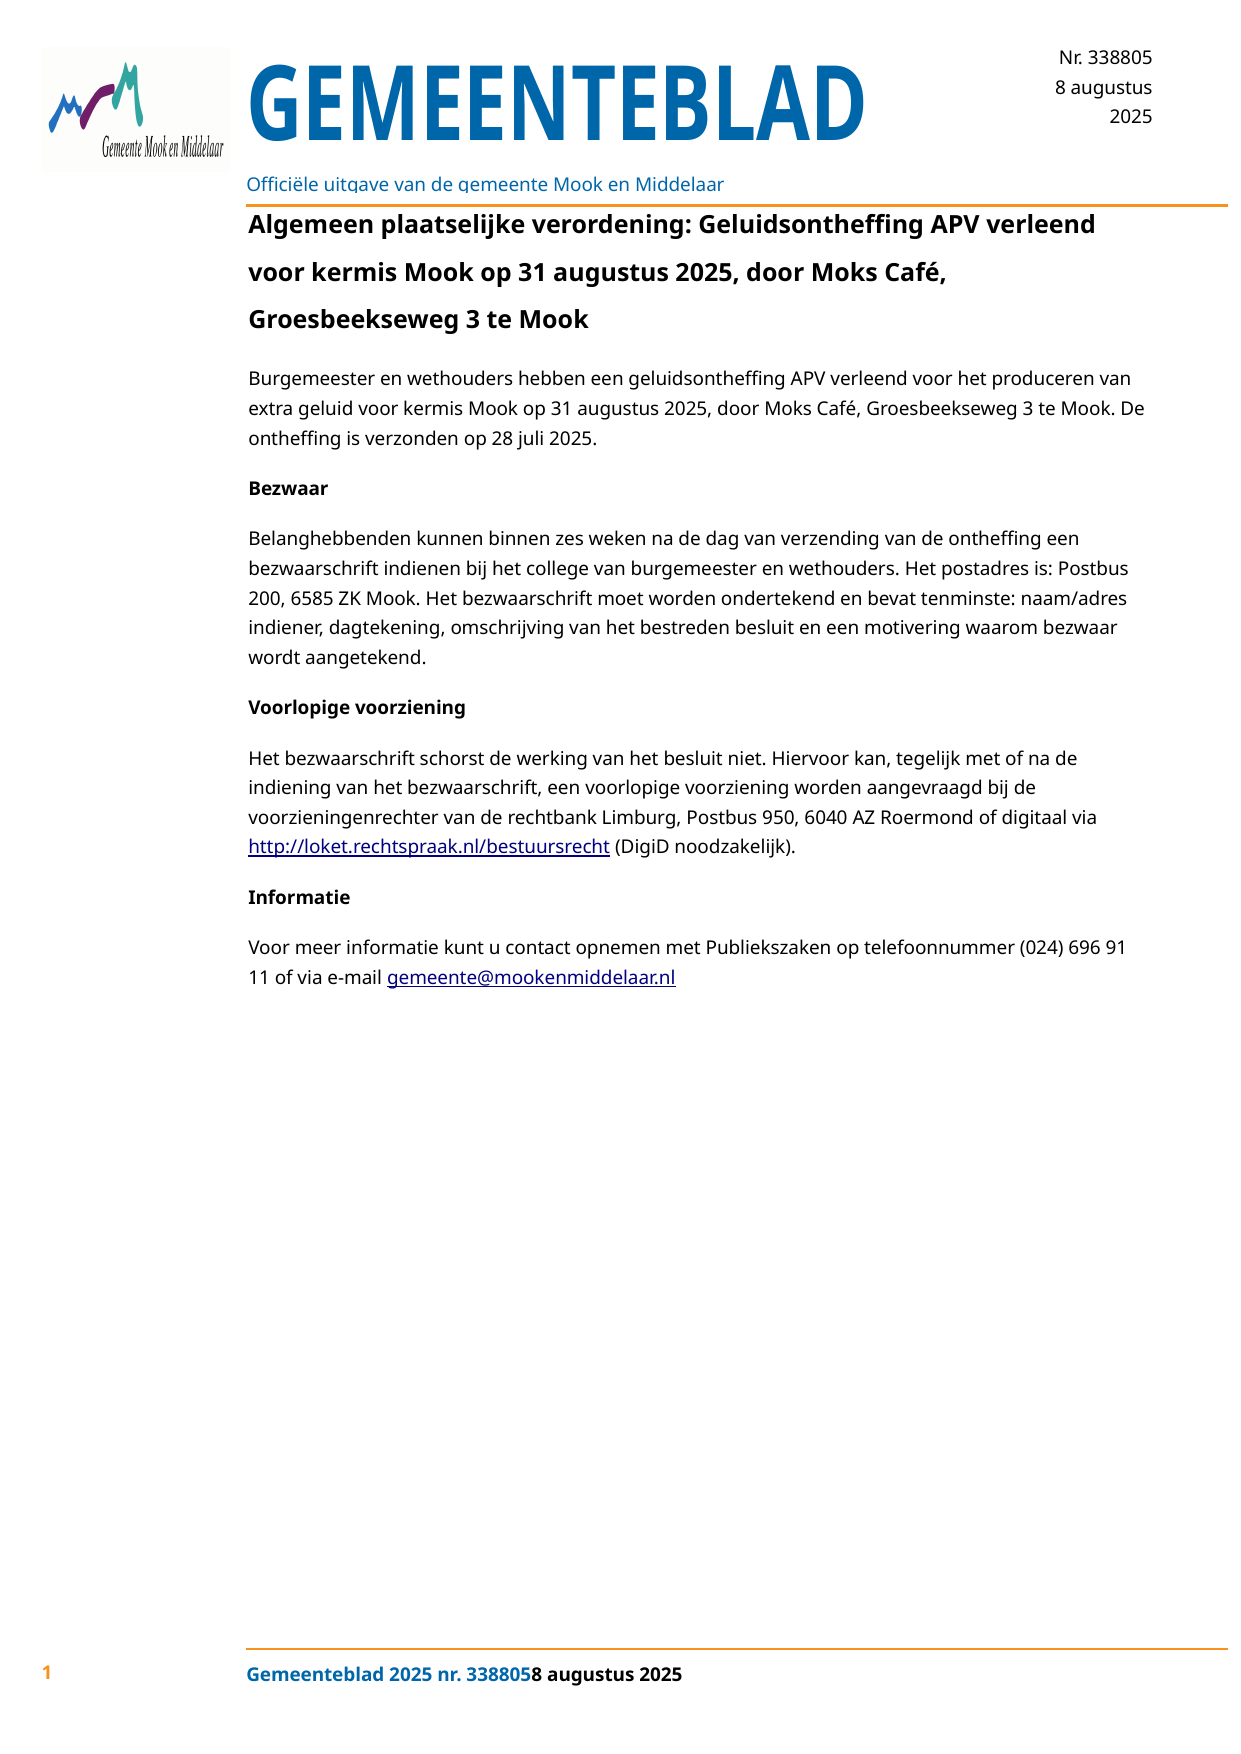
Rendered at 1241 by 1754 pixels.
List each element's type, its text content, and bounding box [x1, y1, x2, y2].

text Burgemeester en wethouders hebben een geluidsontheffing APV verleend voor het produceren van extra geluid voor kermis Mook op 31 augustus 2025, door Moks Café, Groesbeekseweg 3 te Mook. De ontheffing is verzonden op 28 juli 2025. [248, 366, 1152, 450]
text Algemeen plaatselijke verordening: Geluidsontheffing APV verleend voor kermis Mook op 31 augustus 2025, door Moks Café, Groesbeekseweg 3 te Mook [248, 207, 1152, 336]
picture [41, 47, 231, 172]
text Voor meer informatie kunt u contact opnemen met Publiekszaken op telefoonnummer (024) 696 91 11 of via e-mail gemeente@mookenmiddelaar.nl [248, 934, 1152, 989]
text Belanghebbenden kunnen binnen zes weken na de dag van verzending van de ontheffing een bezwaarschrift indienen bij het college van burgemeester en wethouders. Het postadres is: Postbus 200, 6585 ZK Mook. Het bezwaarschrift moet worden ondertekend en bevat tenminste: naam/adres indiener, dagtekening, omschrijving van het bestreden besluit en een motivering waarom bezwaar wordt aangetekend. [248, 526, 1152, 669]
text Voorlopige voorziening [248, 694, 1152, 720]
text Informatie [248, 884, 1152, 909]
text Bezwaar [248, 475, 1152, 501]
text Het bezwaarschrift schorst de werking van het besluit niet. Hiervoor kan, tegelijk met of na de indiening van het bezwaarschrift, een voorlopige voorziening worden aangevraagd bij de voorzieningenrechter van de rechtbank Limburg, Postbus 950, 6040 AZ Roermond of digitaal via http://loket.rechtspraak.nl/bestuursrecht (DigiD noodzakelijk). [248, 745, 1152, 859]
